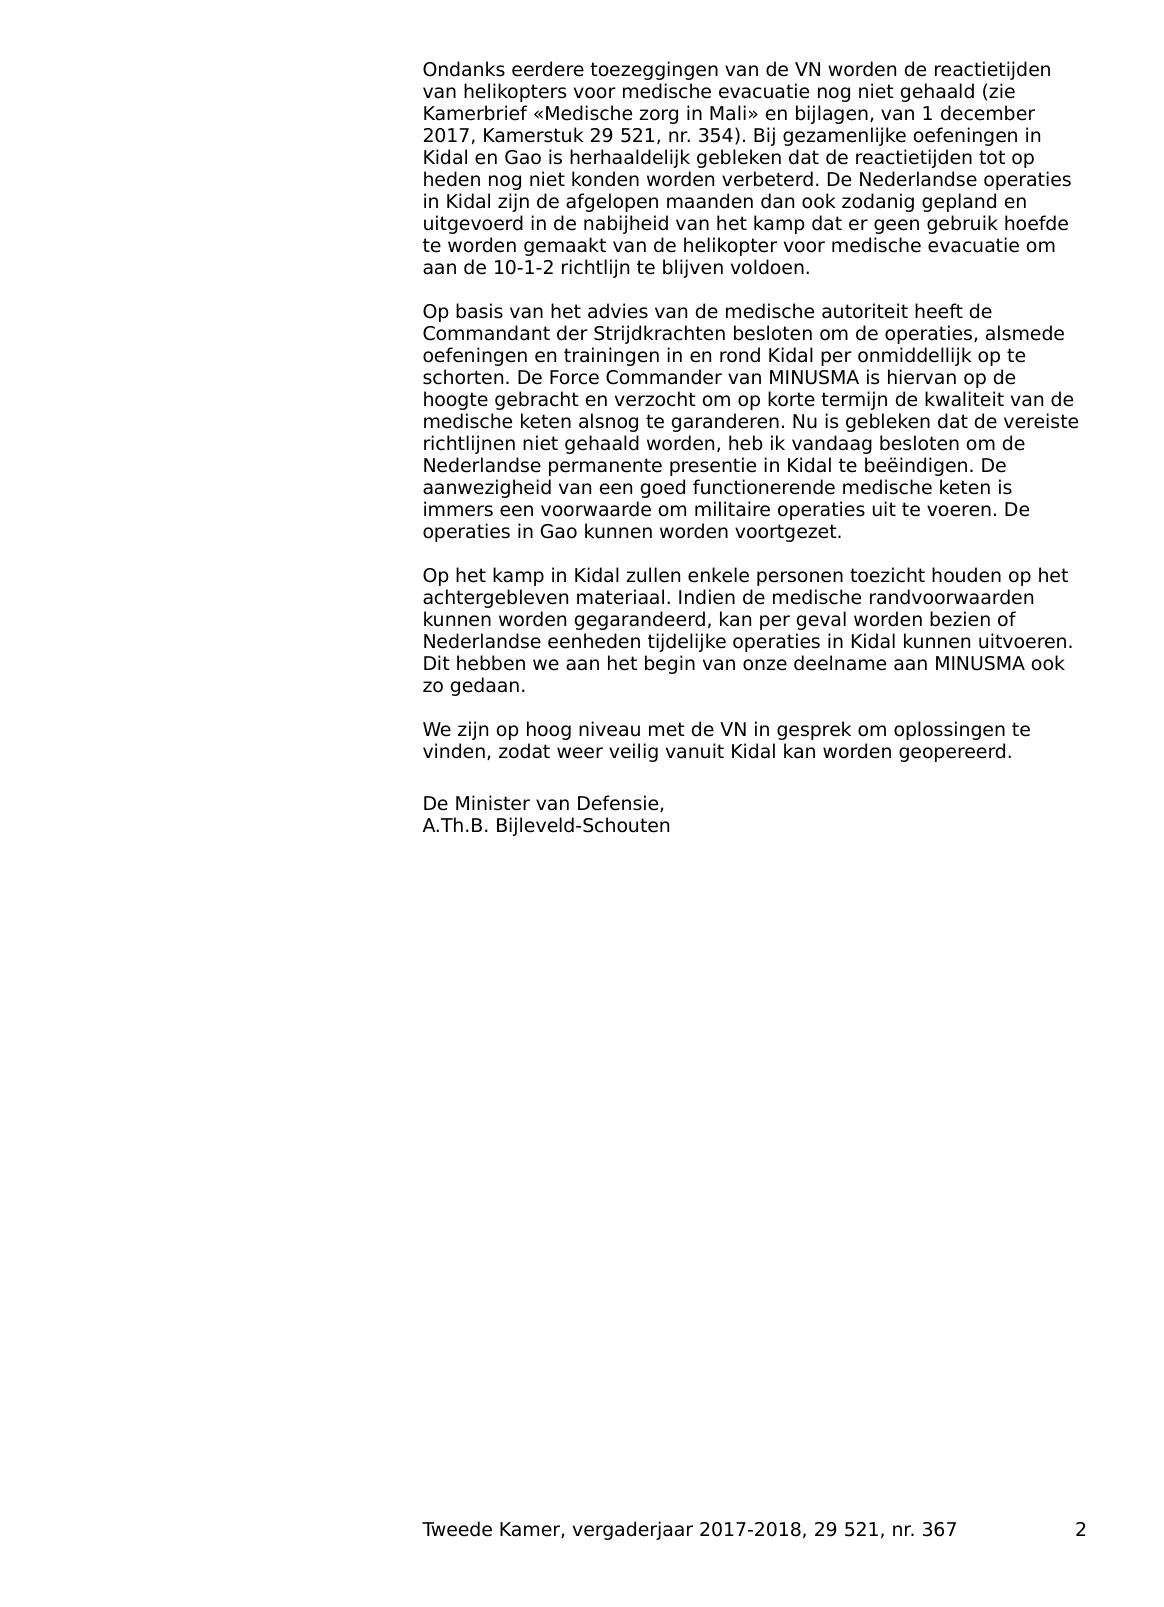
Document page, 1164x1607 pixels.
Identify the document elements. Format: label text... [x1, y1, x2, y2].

text Op het kamp in Kidal zullen enkele personen toezicht houden op het achtergebleven materiaal. Indien de medische randvoorwaarden kunnen worden gegarandeerd, kan per geval worden bezien of Nederlandse eenheden tijdelijke operaties in Kidal kunnen uitvoeren. Dit hebben we aan het begin van onze deelname aan MINUSMA ook zo gedaan. [422, 565, 1087, 697]
text De Minister van Defensie, A.Th.B. Bijleveld-Schouten [422, 793, 1087, 837]
text We zijn op hoog niveau met de VN in gesprek om oplossingen te vinden, zodat weer veilig vanuit Kidal kan worden geopereerd. [422, 719, 1087, 763]
text Ondanks eerdere toezeggingen van de VN worden de reactietijden van helikopters voor medische evacuatie nog niet gehaald (zie Kamerbrief «Medische zorg in Mali» en bijlagen, van 1 december 2017, Kamerstuk 29 521, nr. 354). Bij gezamenlijke oefeningen in Kidal en Gao is herhaaldelijk gebleken dat de reactietijden tot op heden nog niet konden worden verbeterd. De Nederlandse operaties in Kidal zijn de afgelopen maanden dan ook zodanig gepland en uitgevoerd in de nabijheid van het kamp dat er geen gebruik hoefde te worden gemaakt van de helikopter voor medische evacuatie om aan de 10-1-2 richtlijn te blijven voldoen. [422, 59, 1087, 279]
text Op basis van het advies van de medische autoriteit heeft de Commandant der Strijdkrachten besloten om de operaties, alsmede oefeningen en trainingen in en rond Kidal per onmiddellijk op te schorten. De Force Commander van MINUSMA is hiervan op de hoogte gebracht en verzocht om op korte termijn de kwaliteit van de medische keten alsnog te garanderen. Nu is gebleken dat de vereiste richtlijnen niet gehaald worden, heb ik vandaag besloten om de Nederlandse permanente presentie in Kidal te beëindigen. De aanwezigheid van een goed functionerende medische keten is immers een voorwaarde om militaire operaties uit te voeren. De operaties in Gao kunnen worden voortgezet. [422, 301, 1087, 543]
